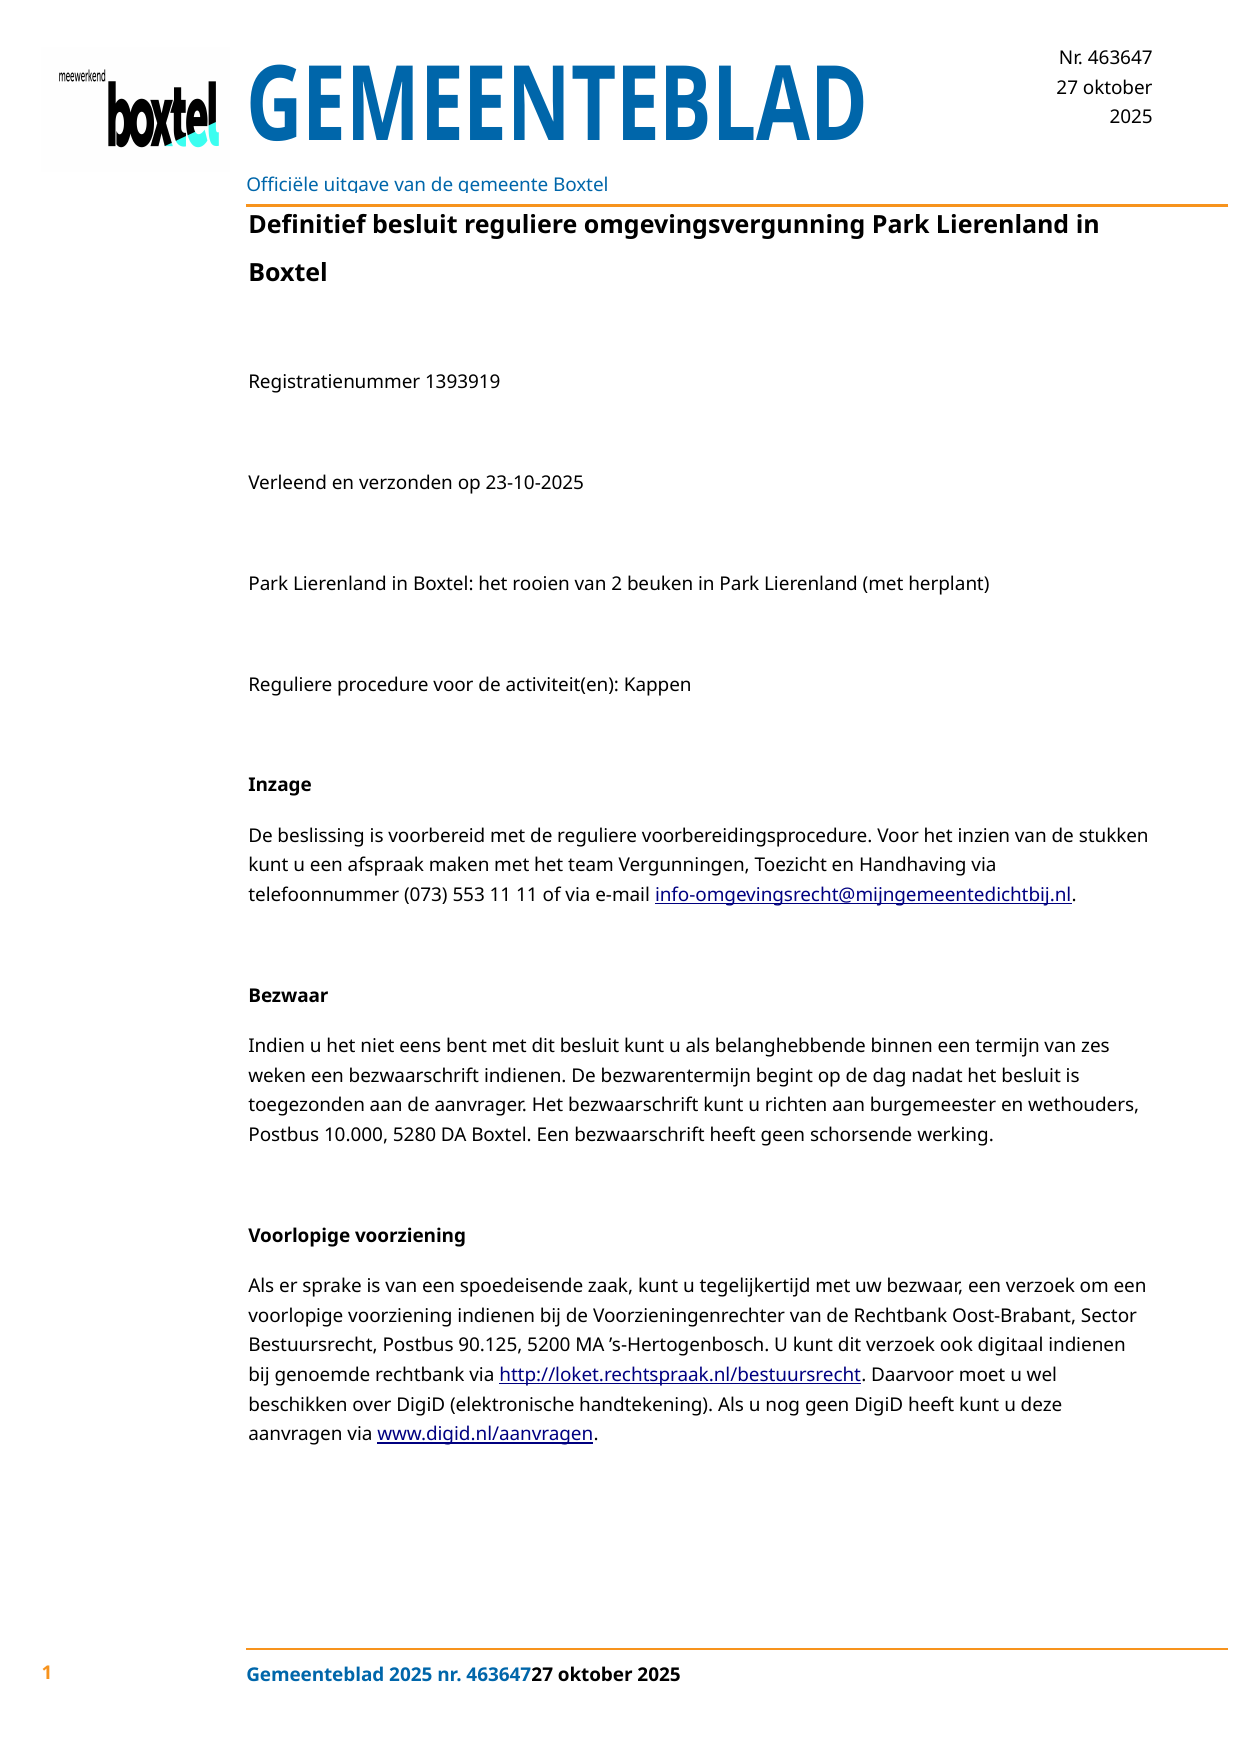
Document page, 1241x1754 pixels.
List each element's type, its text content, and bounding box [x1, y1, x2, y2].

text Indien u het niet eens bent met dit besluit kunt u als belanghebbende binnen een termijn van zes weken een bezwaarschrift indienen. De bezwarentermijn begint op de dag nadat het besluit is toegezonden aan de aanvrager. Het bezwaarschrift kunt u richten aan burgemeester en wethouders, Postbus 10.000, 5280 DA Boxtel. Een bezwaarschrift heeft geen schorsende werking. [248, 1032, 1152, 1147]
text De beslissing is voorbereid met de reguliere voorbereidingsprocedure. Voor het inzien van de stukken kunt u een afspraak maken met het team Vergunningen, Toezicht en Handhaving via telefoonnummer (073) 553 11 11 of via e-mail info-omgevingsrecht@mijngemeentedichtbij.nl. [248, 822, 1152, 907]
text Reguliere procedure voor de activiteit(en): Kappen [248, 671, 1152, 697]
text Verleend en verzonden op 23-10-2025 [248, 469, 1152, 495]
text Voorlopige voorziening [248, 1222, 1152, 1248]
text Park Lierenland in Boxtel: het rooien van 2 beuken in Park Lierenland (met herplant) [248, 570, 1152, 596]
text Inzage [248, 772, 1152, 797]
text Definitief besluit reguliere omgevingsvergunning Park Lierenland in Boxtel [248, 207, 1152, 288]
picture [41, 47, 231, 172]
text Als er sprake is van een spoedeisende zaak, kunt u tegelijkertijd met uw bezwaar, een verzoek om een voorlopige voorziening indienen bij de Voorzieningenrechter van de Rechtbank Oost-Brabant, Sector Bestuursrecht, Postbus 90.125, 5200 MA ’s-Hertogenbosch. U kunt dit verzoek ook digitaal indienen bij genoemde rechtbank via http://loket.rechtspraak.nl/bestuursrecht. Daarvoor moet u wel beschikken over DigiD (elektronische handtekening). Als u nog geen DigiD heeft kunt u deze aanvragen via www.digid.nl/aanvragen. [248, 1272, 1152, 1446]
text Registratienummer 1393919 [248, 368, 1152, 394]
text Bezwaar [248, 982, 1152, 1008]
